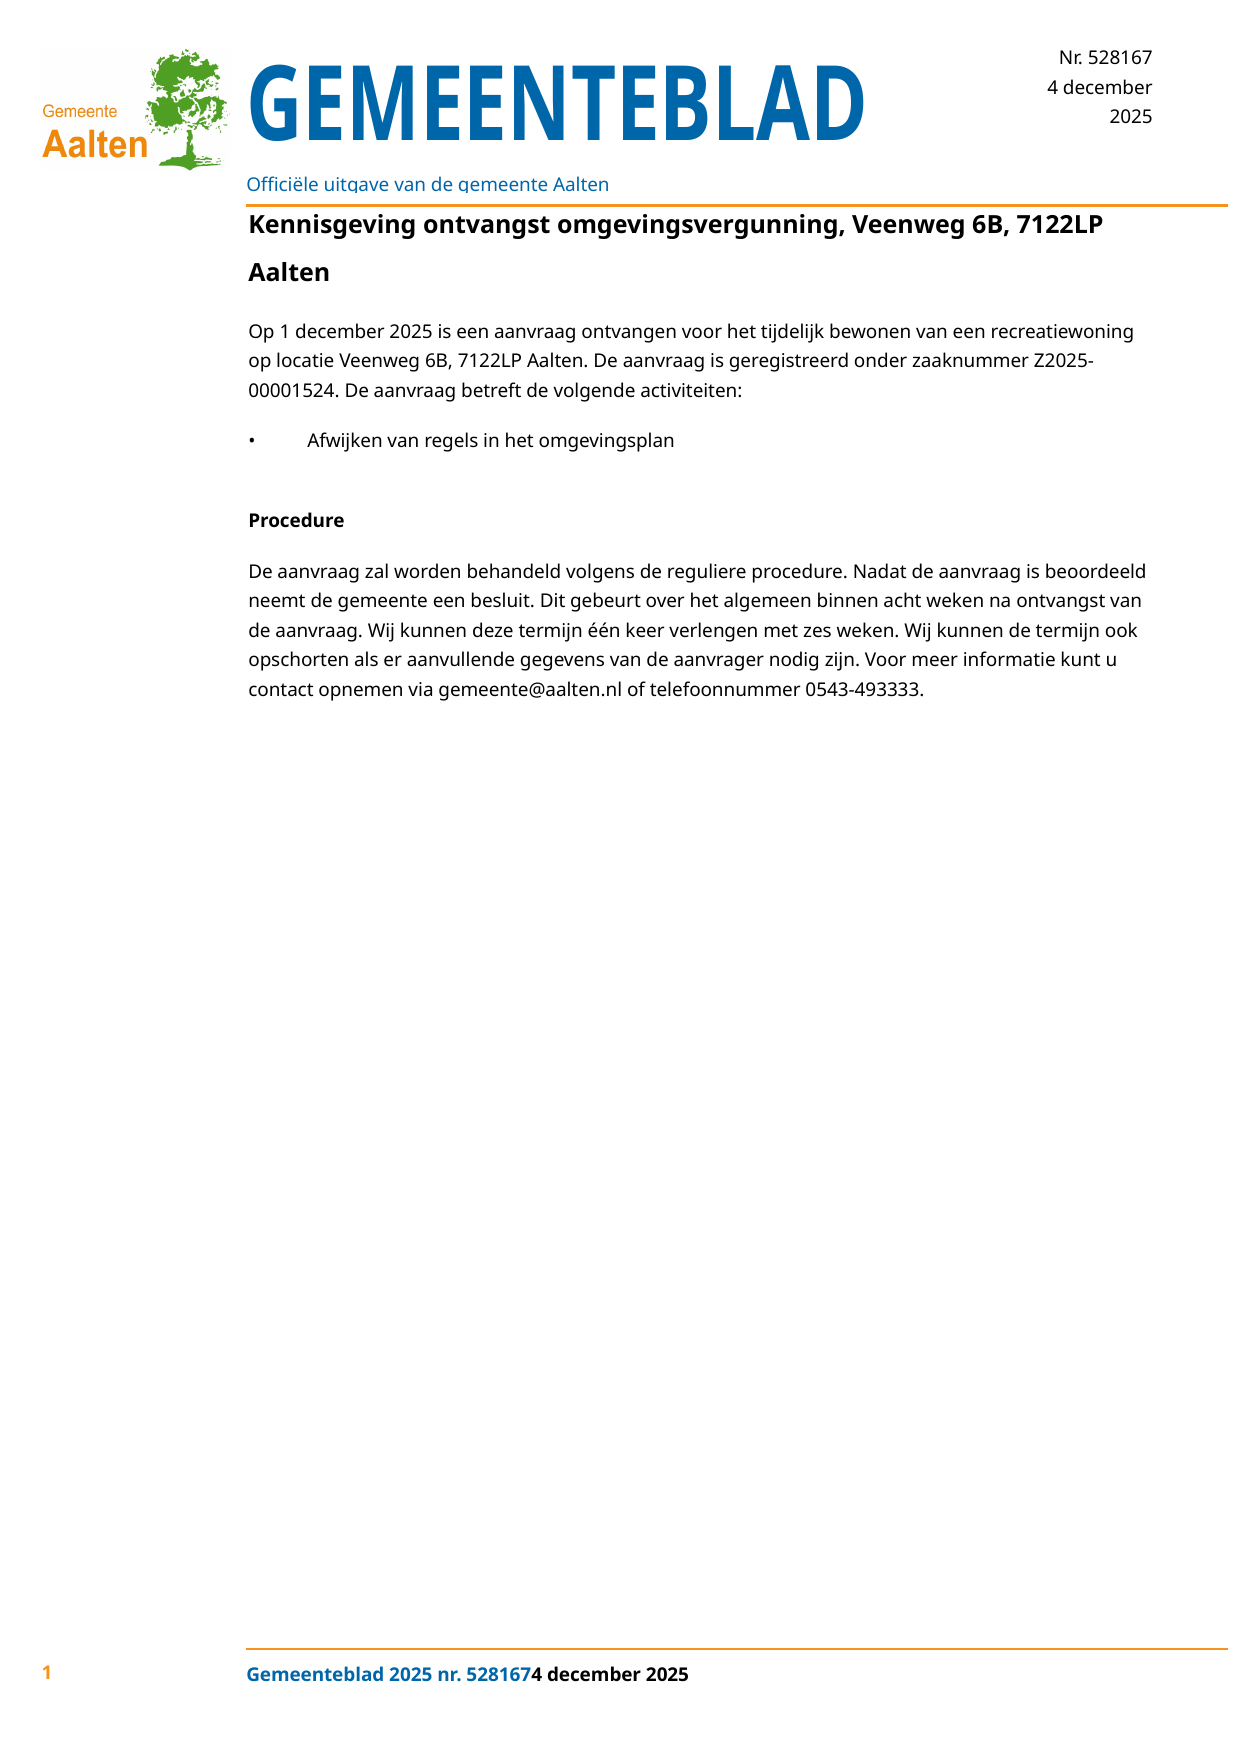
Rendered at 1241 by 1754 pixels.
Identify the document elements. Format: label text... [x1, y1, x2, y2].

text De aanvraag zal worden behandeld volgens de reguliere procedure. Nadat de aanvraag is beoordeeld neemt de gemeente een besluit. Dit gebeurt over het algemeen binnen acht weken na ontvangst van de aanvraag. Wij kunnen deze termijn één keer verlengen met zes weken. Wij kunnen de termijn ook opschorten als er aanvullende gegevens van de aanvrager nodig zijn. Voor meer informatie kunt u contact opnemen via gemeente@aalten.nl of telefoonnummer 0543-493333. [248, 558, 1152, 702]
list Afwijken van regels in het omgevingsplan [248, 427, 1152, 453]
text Kennisgeving ontvangst omgevingsvergunning, Veenweg 6B, 7122LP Aalten [248, 207, 1152, 288]
text Op 1 december 2025 is een aanvraag ontvangen voor het tijdelijk bewonen van een recreatiewoning op locatie Veenweg 6B, 7122LP Aalten. De aanvraag is geregistreerd onder zaaknummer Z2025-00001524. De aanvraag betreft de volgende activiteiten: [248, 318, 1152, 403]
text Procedure [248, 507, 1152, 533]
picture [41, 47, 231, 172]
